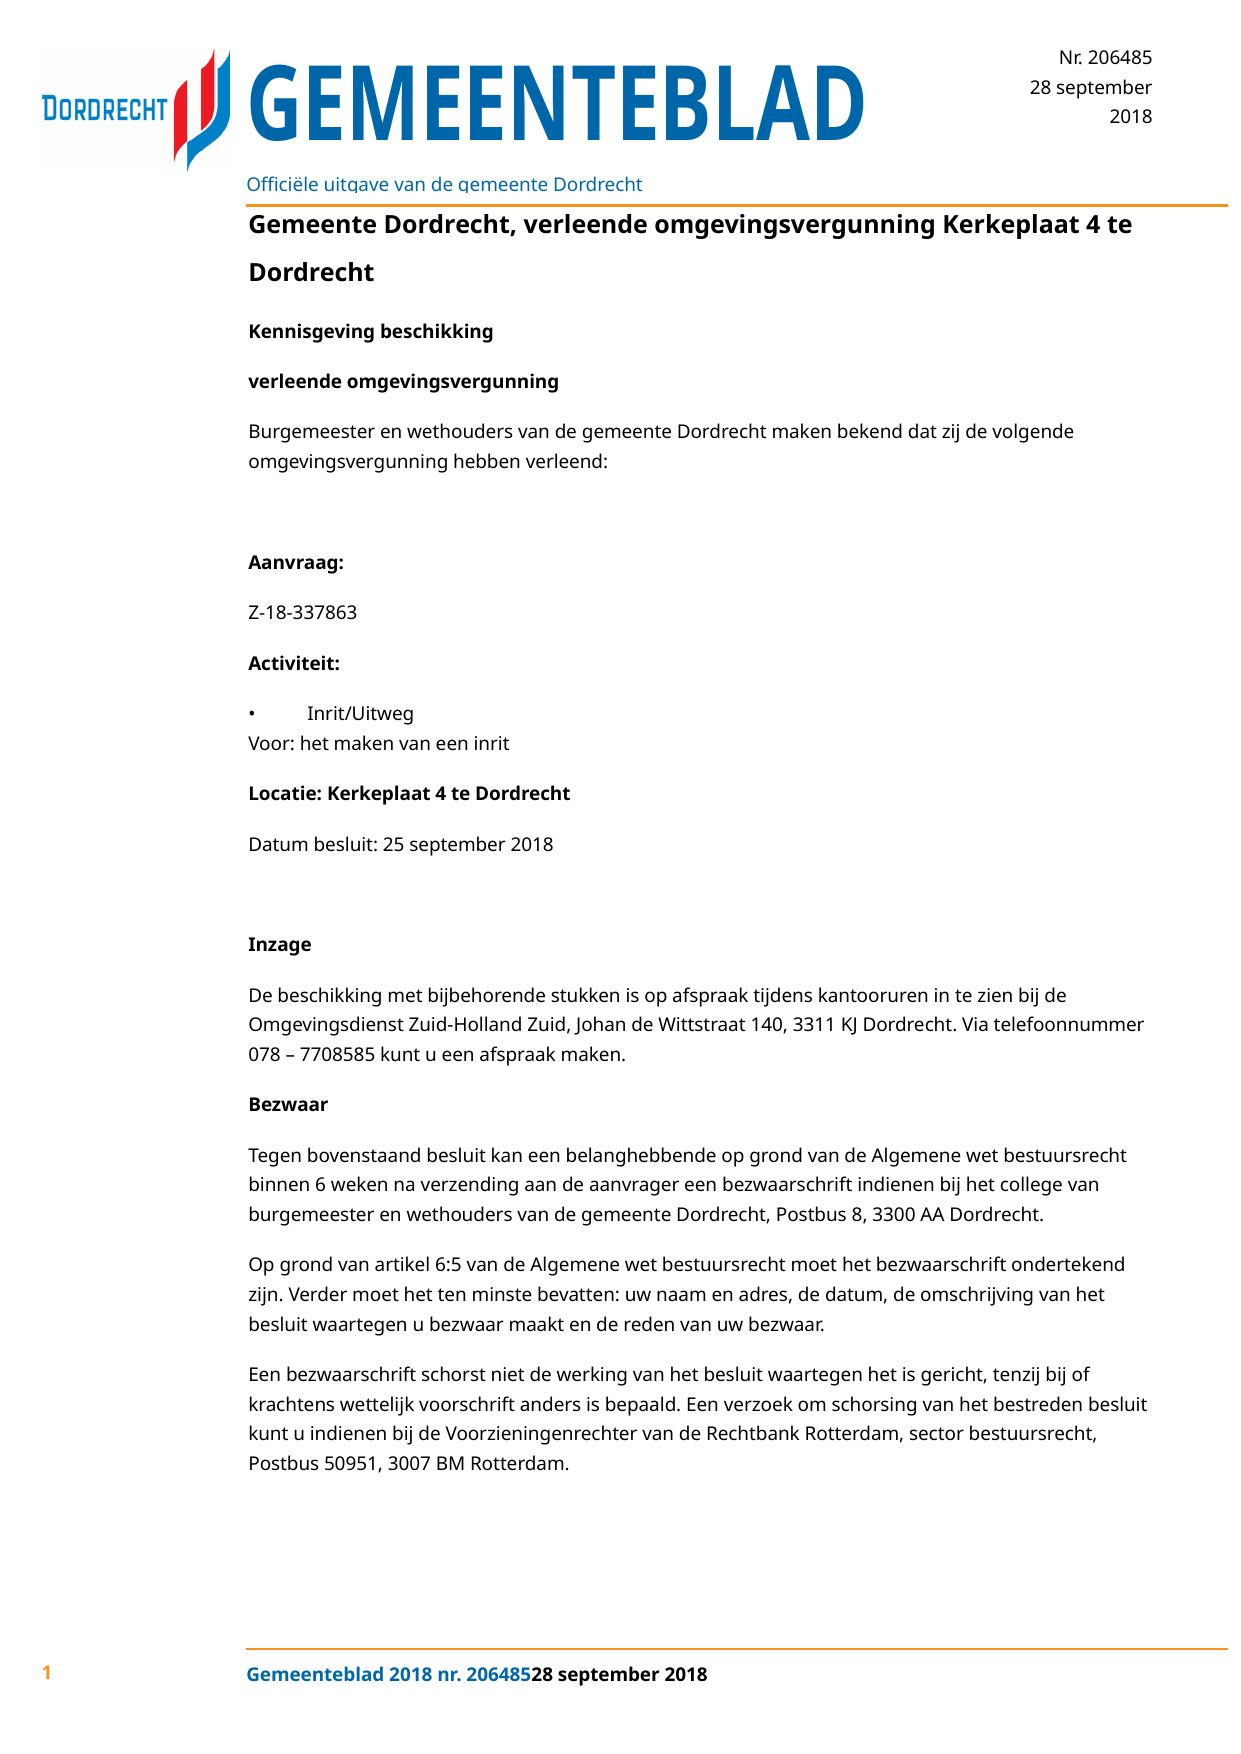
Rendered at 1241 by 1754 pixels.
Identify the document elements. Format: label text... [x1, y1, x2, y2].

text Inzage [248, 932, 1152, 957]
picture [41, 47, 231, 172]
text verleende omgevingsvergunning [248, 368, 1152, 394]
text Datum besluit: 25 september 2018 [248, 831, 1152, 857]
text Bezwaar [248, 1092, 1152, 1117]
text Tegen bovenstaand besluit kan een belanghebbende op grond van de Algemene wet bestuursrecht binnen 6 weken na verzending aan de aanvrager een bezwaarschrift indienen bij het college van burgemeester en wethouders van de gemeente Dordrecht, Postbus 8, 3300 AA Dordrecht. [248, 1142, 1152, 1227]
text Kennisgeving beschikking [248, 318, 1152, 344]
text Z-18-337863 [248, 599, 1152, 625]
text Op grond van artikel 6:5 van de Algemene wet bestuursrecht moet het bezwaarschrift ondertekend zijn. Verder moet het ten minste bevatten: uw naam en adres, de datum, de omschrijving van het besluit waartegen u bezwaar maakt en de reden van uw bezwaar. [248, 1252, 1152, 1337]
text Activiteit: [248, 650, 1152, 676]
text Voor: het maken van een inrit [248, 730, 1152, 756]
text De beschikking met bijbehorende stukken is op afspraak tijdens kantooruren in te zien bij de Omgevingsdienst Zuid-Holland Zuid, Johan de Wittstraat 140, 3311 KJ Dordrecht. Via telefoonnummer 078 – 7708585 kunt u een afspraak maken. [248, 982, 1152, 1067]
text Een bezwaarschrift schorst niet de werking van het besluit waartegen het is gericht, tenzij bij of krachtens wettelijk voorschrift anders is bepaald. Een verzoek om schorsing van het bestreden besluit kunt u indienen bij de Voorzieningenrechter van de Rechtbank Rotterdam, sector bestuursrecht, Postbus 50951, 3007 BM Rotterdam. [248, 1361, 1152, 1476]
text Burgemeester en wethouders van de gemeente Dordrecht maken bekend dat zij de volgende omgevingsvergunning hebben verleend: [248, 419, 1152, 474]
text Locatie: Kerkeplaat 4 te Dordrecht [248, 780, 1152, 806]
text Aanvraag: [248, 549, 1152, 575]
text Gemeente Dordrecht, verleende omgevingsvergunning Kerkeplaat 4 te Dordrecht [248, 207, 1152, 288]
list Inrit/Uitweg [248, 700, 1152, 726]
